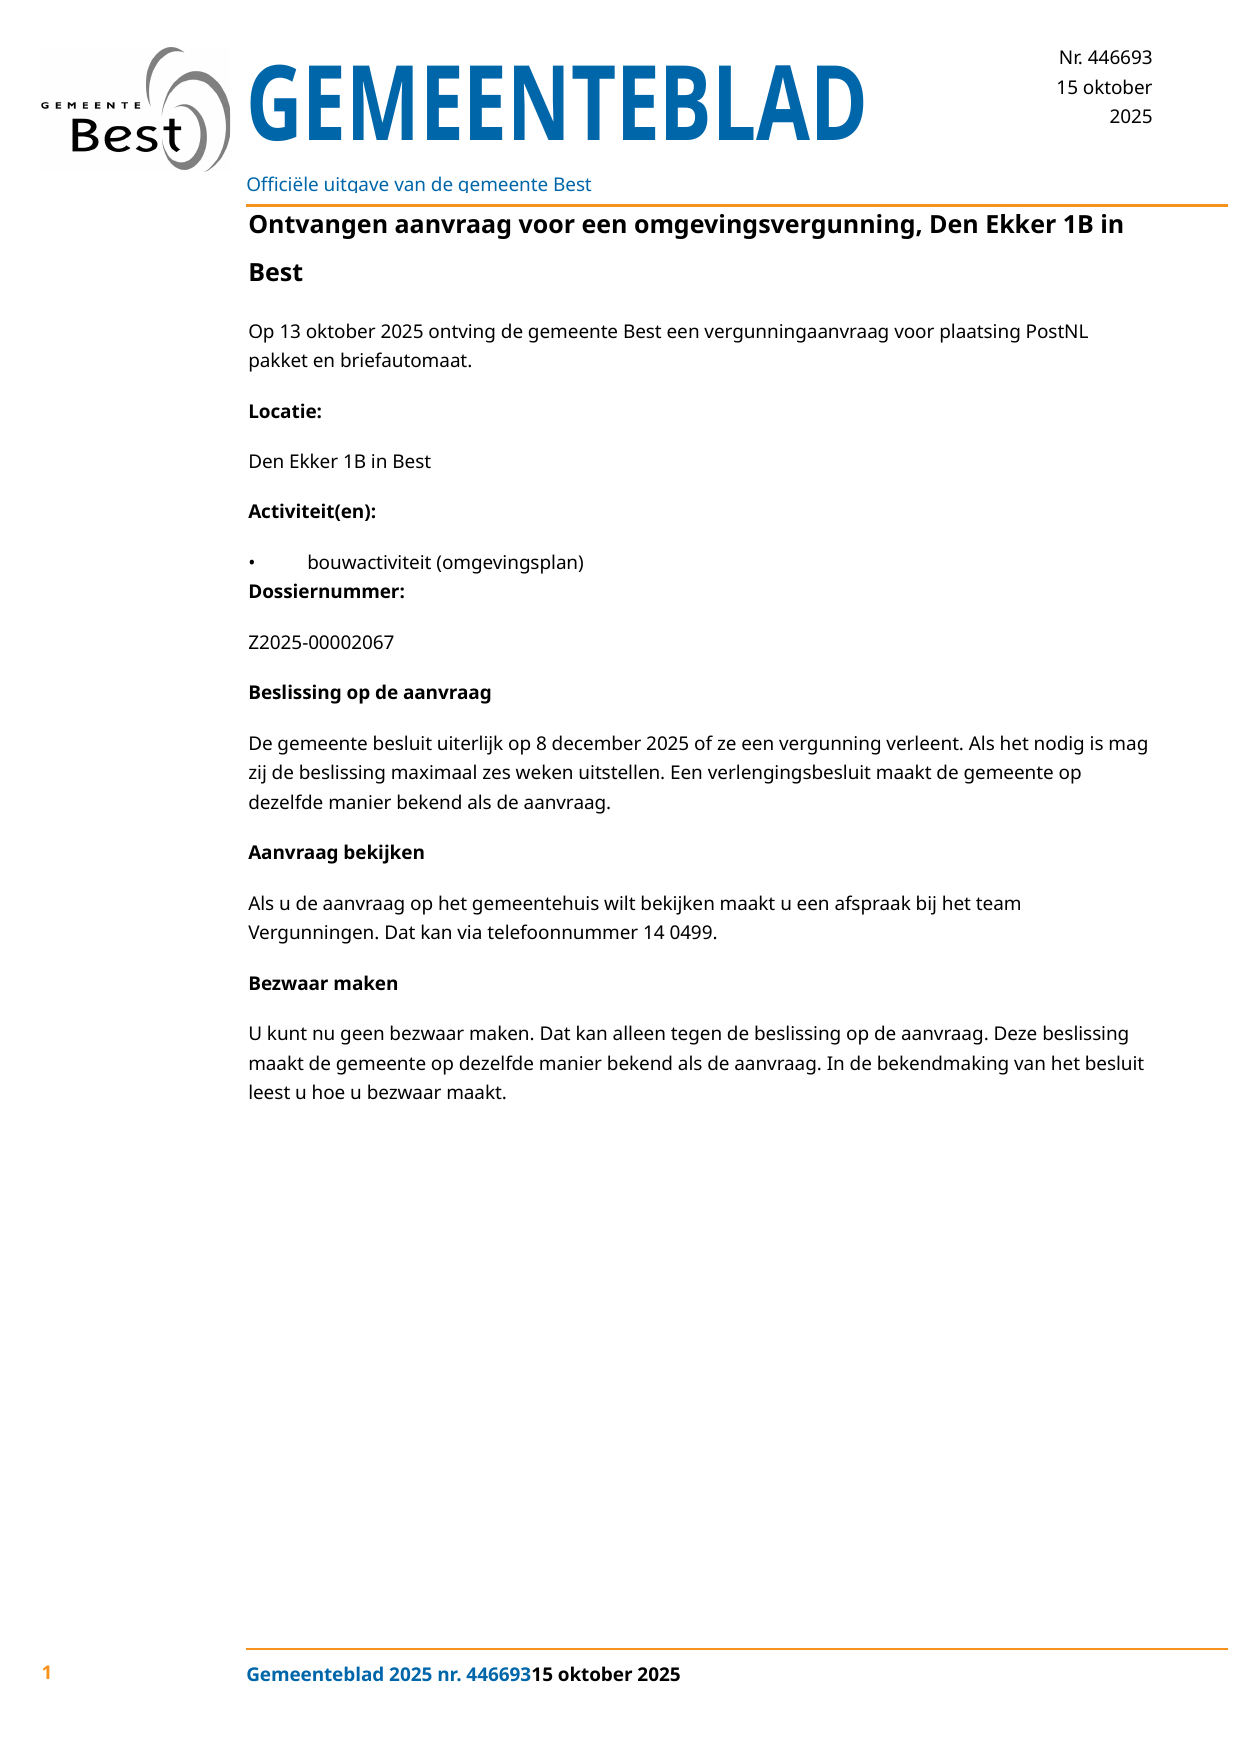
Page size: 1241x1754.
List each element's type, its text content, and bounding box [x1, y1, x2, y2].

text Den Ekker 1B in Best [248, 448, 1152, 474]
list bouwactiviteit (omgevingsplan) [248, 549, 1152, 575]
text Z2025-00002067 [248, 629, 1152, 655]
text Aanvraag bekijken [248, 839, 1152, 865]
text Dossiernummer: [248, 579, 1152, 604]
text Beslissing op de aanvraag [248, 679, 1152, 705]
text U kunt nu geen bezwaar maken. Dat kan alleen tegen de beslissing op de aanvraag. Deze beslissing maakt de gemeente op dezelfde manier bekend als de aanvraag. In de bekendmaking van het besluit leest u hoe u bezwaar maakt. [248, 1020, 1152, 1105]
text Bezwaar maken [248, 970, 1152, 996]
text Ontvangen aanvraag voor een omgevingsvergunning, Den Ekker 1B in Best [248, 207, 1152, 288]
text Activiteit(en): [248, 499, 1152, 524]
text Op 13 oktober 2025 ontving de gemeente Best een vergunningaanvraag voor plaatsing PostNL pakket en briefautomaat. [248, 318, 1152, 373]
text Locatie: [248, 398, 1152, 424]
text Als u de aanvraag op het gemeentehuis wilt bekijken maakt u een afspraak bij het team Vergunningen. Dat kan via telefoonnummer 14 0499. [248, 890, 1152, 945]
text De gemeente besluit uiterlijk op 8 december 2025 of ze een vergunning verleent. Als het nodig is mag zij de beslissing maximaal zes weken uitstellen. Een verlengingsbesluit maakt de gemeente op dezelfde manier bekend als de aanvraag. [248, 730, 1152, 815]
picture [41, 47, 231, 172]
